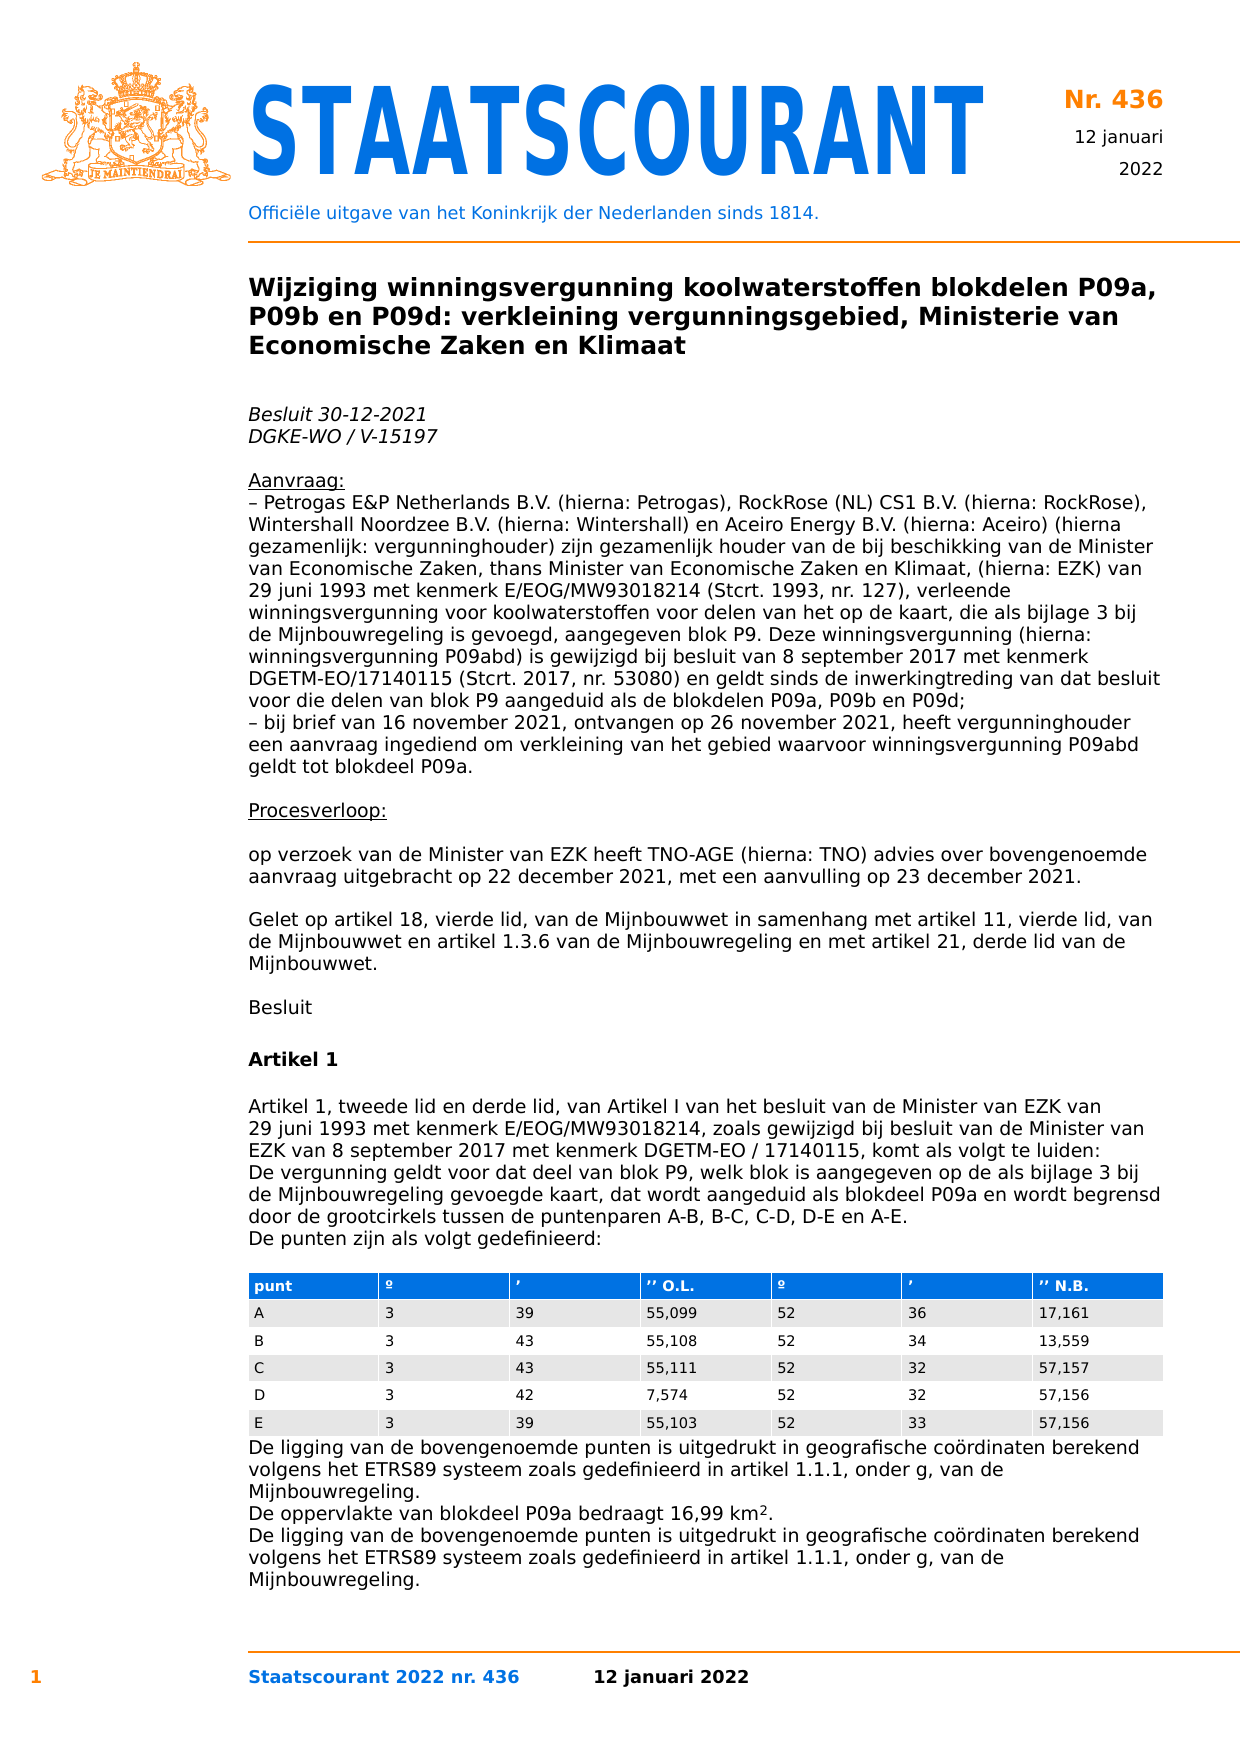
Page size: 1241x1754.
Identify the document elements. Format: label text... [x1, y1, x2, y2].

table_cell 3 [379, 1355, 509, 1381]
text Gelet op artikel 18, vierde lid, van de Mijnbouwwet in samenhang met artikel 11, vierde lid, van de Mijnbouwwet en artikel 1.3.6 van de Mijnbouwregeling en met artikel 21, derde lid van de Mijnbouwwet. [248, 909, 1163, 975]
table_header ’’ O.L. [641, 1273, 771, 1299]
table_header º [772, 1273, 901, 1299]
table_cell 32 [902, 1355, 1032, 1381]
table_cell 52 [772, 1328, 901, 1354]
table_cell 55,111 [641, 1355, 771, 1381]
table_cell E [249, 1410, 378, 1436]
text – Petrogas E&P Netherlands B.V. (hierna: Petrogas), RockRose (NL) CS1 B.V. (hierna: RockRose), Wintershall Noordzee B.V. (hierna: Wintershall) en Aceiro Energy B.V. (hierna: Aceiro) (hierna gezamenlijk: vergunninghouder) zijn gezamenlijk houder van de bij beschikking van de Minister van Economische Zaken, thans Minister van Economische Zaken en Klimaat, (hierna: EZK) van 29 juni 1993 met kenmerk E/EOG/MW93018214 (Stcrt. 1993, nr. 127), verleende winningsvergunning voor koolwaterstoffen voor delen van het op de kaart, die als bijlage 3 bij de Mijnbouwregeling is gevoegd, aangegeven blok P9. Deze winningsvergunning (hierna: winningsvergunning P09abd) is gewijzigd bij besluit van 8 september 2017 met kenmerk DGETM-EO/17140115 (Stcrt. 2017, nr. 53080) en geldt sinds de inwerkingtreding van dat besluit voor die delen van blok P9 aangeduid als de blokdelen P09a, P09b en P09d; [248, 492, 1163, 712]
subtitle Artikel 1 [248, 1049, 1163, 1071]
table_cell 42 [510, 1383, 640, 1409]
text DGKE-WO / V-15197 [248, 426, 1163, 448]
table_cell 39 [510, 1300, 640, 1327]
table_cell 57,157 [1033, 1355, 1163, 1381]
table_header ’ [902, 1273, 1032, 1299]
table_cell C [249, 1355, 378, 1381]
table_cell 3 [379, 1410, 509, 1436]
table_cell 7,574 [641, 1383, 771, 1409]
table_header punt [249, 1273, 378, 1299]
text De punten zijn als volgt gedefinieerd: [248, 1228, 1163, 1250]
table_cell 52 [772, 1383, 901, 1409]
table_cell 3 [379, 1300, 509, 1327]
table_cell 2022 [998, 153, 1240, 203]
table_cell 52 [772, 1300, 901, 1327]
table_cell 3 [379, 1328, 509, 1354]
text De vergunning geldt voor dat deel van blok P9, welk blok is aangegeven op de als bijlage 3 bij de Mijnbouwregeling gevoegde kaart, dat wordt aangeduid als blokdeel P09a en wordt begrensd door de grootcirkels tussen de puntenparen A-B, B-C, C-D, D-E en A-E. [248, 1162, 1163, 1228]
table_cell 17,161 [1033, 1300, 1163, 1327]
text De ligging van de bovengenoemde punten is uitgedrukt in geografische coördinaten berekend volgens het ETRS89 systeem zoals gedefinieerd in artikel 1.1.1, onder g, van de Mijnbouwregeling. [248, 1525, 1163, 1591]
table_header ’ [510, 1273, 640, 1299]
text Procesverloop: [248, 800, 1163, 822]
table_cell D [249, 1383, 378, 1409]
table_cell 43 [510, 1328, 640, 1354]
table_header [25, 62, 248, 241]
table_cell 12 januari [998, 121, 1240, 153]
subtitle Wijziging winningsvergunning koolwaterstoffen blokdelen P09a, P09b en P09d: verkleining vergunningsgebied, Ministerie van Economische Zaken en Klimaat [248, 273, 1163, 361]
table_cell 55,099 [641, 1300, 771, 1327]
table_cell 39 [510, 1410, 640, 1436]
text op verzoek van de Minister van EZK heeft TNO-AGE (hierna: TNO) advies over bovengenoemde aanvraag uitgebracht op 22 december 2021, met een aanvulling op 23 december 2021. [248, 843, 1163, 887]
table_cell 52 [772, 1410, 901, 1436]
picture [41, 62, 231, 186]
table_header º [379, 1273, 509, 1299]
table_cell 34 [902, 1328, 1032, 1354]
table_cell 36 [902, 1300, 1032, 1327]
table_cell 52 [772, 1355, 901, 1381]
table_cell 57,156 [1033, 1383, 1163, 1409]
table_cell Officiële uitgave van het Koninkrijk der Nederlanden sinds 1814. [248, 203, 1240, 241]
text Besluit 30-12-2021 [248, 404, 1163, 426]
table_cell 33 [902, 1410, 1032, 1436]
table_cell 57,156 [1033, 1410, 1163, 1436]
text De ligging van de bovengenoemde punten is uitgedrukt in geografische coördinaten berekend volgens het ETRS89 systeem zoals gedefinieerd in artikel 1.1.1, onder g, van de Mijnbouwregeling. [248, 1437, 1163, 1503]
text Besluit [248, 997, 1163, 1019]
table_cell B [249, 1328, 378, 1354]
table_cell 55,103 [641, 1410, 771, 1436]
text Aanvraag: [248, 470, 1163, 492]
table_header ’’ N.B. [1033, 1273, 1163, 1299]
table_cell 55,108 [641, 1328, 771, 1354]
table_cell A [249, 1300, 378, 1327]
table_cell 3 [379, 1383, 509, 1409]
table_cell 43 [510, 1355, 640, 1381]
table_header STAATSCOURANT [248, 62, 998, 203]
text De oppervlakte van blokdeel P09a bedraagt 16,99 km2. [248, 1503, 1163, 1525]
text Artikel 1, tweede lid en derde lid, van Artikel I van het besluit van de Minister van EZK van 29 juni 1993 met kenmerk E/EOG/MW93018214, zoals gewijzigd bij besluit van de Minister van EZK van 8 september 2017 met kenmerk DGETM-EO / 17140115, komt als volgt te luiden: [248, 1096, 1163, 1162]
table_header Nr. 436 [998, 62, 1240, 121]
text – bij brief van 16 november 2021, ontvangen op 26 november 2021, heeft vergunninghouder een aanvraag ingediend om verkleining van het gebied waarvoor winningsvergunning P09abd geldt tot blokdeel P09a. [248, 712, 1163, 778]
table_cell 13,559 [1033, 1328, 1163, 1354]
table_cell 32 [902, 1383, 1032, 1409]
